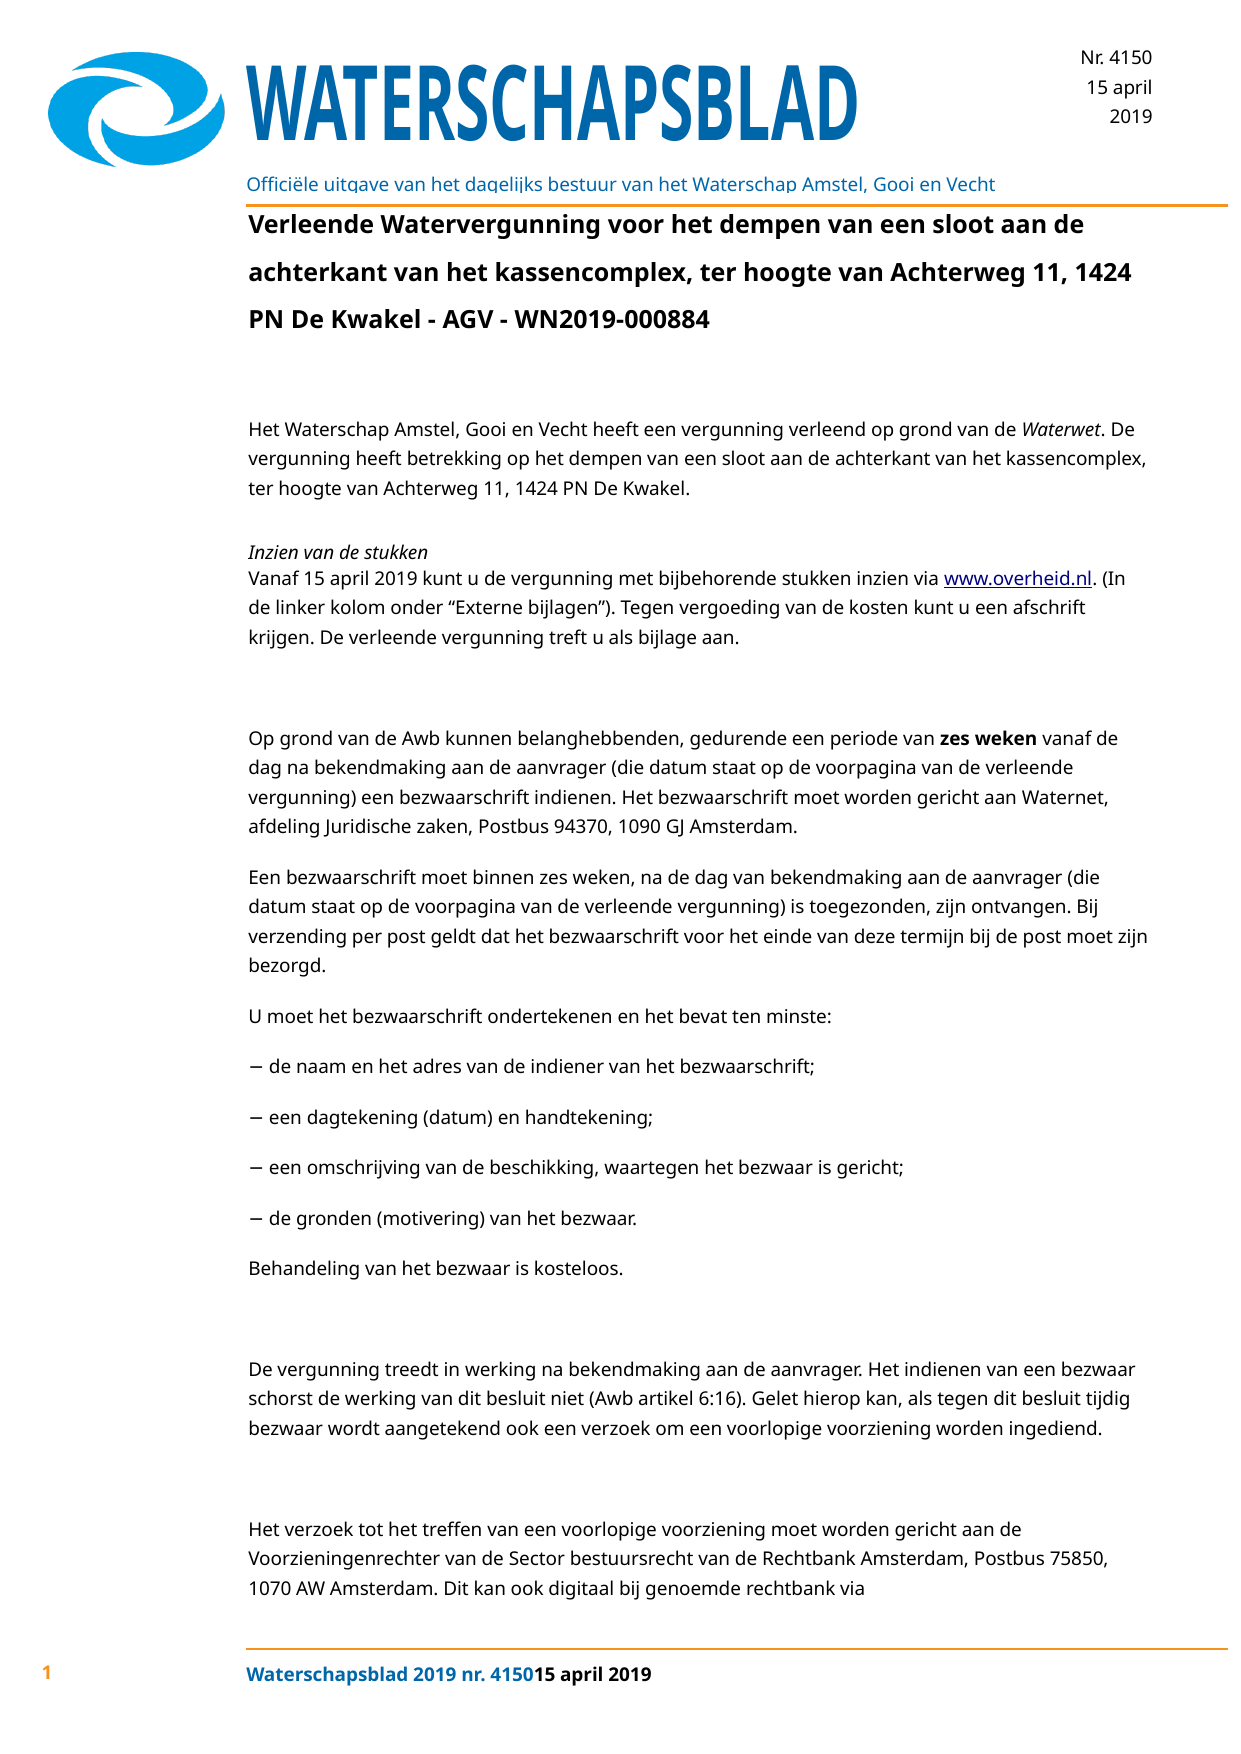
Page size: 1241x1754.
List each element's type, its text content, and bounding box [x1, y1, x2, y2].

picture [41, 47, 231, 172]
text Verleende Watervergunning voor het dempen van een sloot aan de achterkant van het kassencomplex, ter hoogte van Achterweg 11, 1424 PN De Kwakel - AGV - WN2019-000884 [248, 207, 1152, 336]
text Het Waterschap Amstel, Gooi en Vecht heeft een vergunning verleend op grond van de Waterwet. De vergunning heeft betrekking op het dempen van een sloot aan de achterkant van het kassencomplex, ter hoogte van Achterweg 11, 1424 PN De Kwakel. [248, 416, 1152, 501]
text − de naam en het adres van de indiener van het bezwaarschrift; [248, 1053, 1152, 1079]
text Behandeling van het bezwaar is kosteloos. [248, 1255, 1152, 1281]
text Vanaf 15 april 2019 kunt u de vergunning met bijbehorende stukken inzien via www.overheid.nl. (In de linker kolom onder “Externe bijlagen”). Tegen vergoeding van de kosten kunt u een afschrift krijgen. De verleende vergunning treft u als bijlage aan. [248, 565, 1152, 650]
text − een dagtekening (datum) en handtekening; [248, 1104, 1152, 1130]
text − de gronden (motivering) van het bezwaar. [248, 1205, 1152, 1231]
text Inzien van de stukken [248, 539, 1152, 565]
text Het verzoek tot het treffen van een voorlopige voorziening moet worden gericht aan de Voorzieningenrechter van de Sector bestuursrecht van de Rechtbank Amsterdam, Postbus 75850, 1070 AW Amsterdam. Dit kan ook digitaal bij genoemde rechtbank via [248, 1516, 1152, 1601]
text Een bezwaarschrift moet binnen zes weken, na de dag van bekendmaking aan de aanvrager (die datum staat op de voorpagina van de verleende vergunning) is toegezonden, zijn ontvangen. Bij verzending per post geldt dat het bezwaarschrift voor het einde van deze termijn bij de post moet zijn bezorgd. [248, 864, 1152, 978]
text U moet het bezwaarschrift ondertekenen en het bevat ten minste: [248, 1003, 1152, 1029]
text De vergunning treedt in werking na bekendmaking aan de aanvrager. Het indienen van een bezwaar schorst de werking van dit besluit niet (Awb artikel 6:16). Gelet hierop kan, als tegen dit besluit tijdig bezwaar wordt aangetekend ook een verzoek om een voorlopige voorziening worden ingediend. [248, 1356, 1152, 1441]
text − een omschrijving van de beschikking, waartegen het bezwaar is gericht; [248, 1154, 1152, 1180]
text Op grond van de Awb kunnen belanghebbenden, gedurende een periode van zes weken vanaf de dag na bekendmaking aan de aanvrager (die datum staat op de voorpagina van de verleende vergunning) een bezwaarschrift indienen. Het bezwaarschrift moet worden gericht aan Waternet, afdeling Juridische zaken, Postbus 94370, 1090 GJ Amsterdam. [248, 725, 1152, 839]
